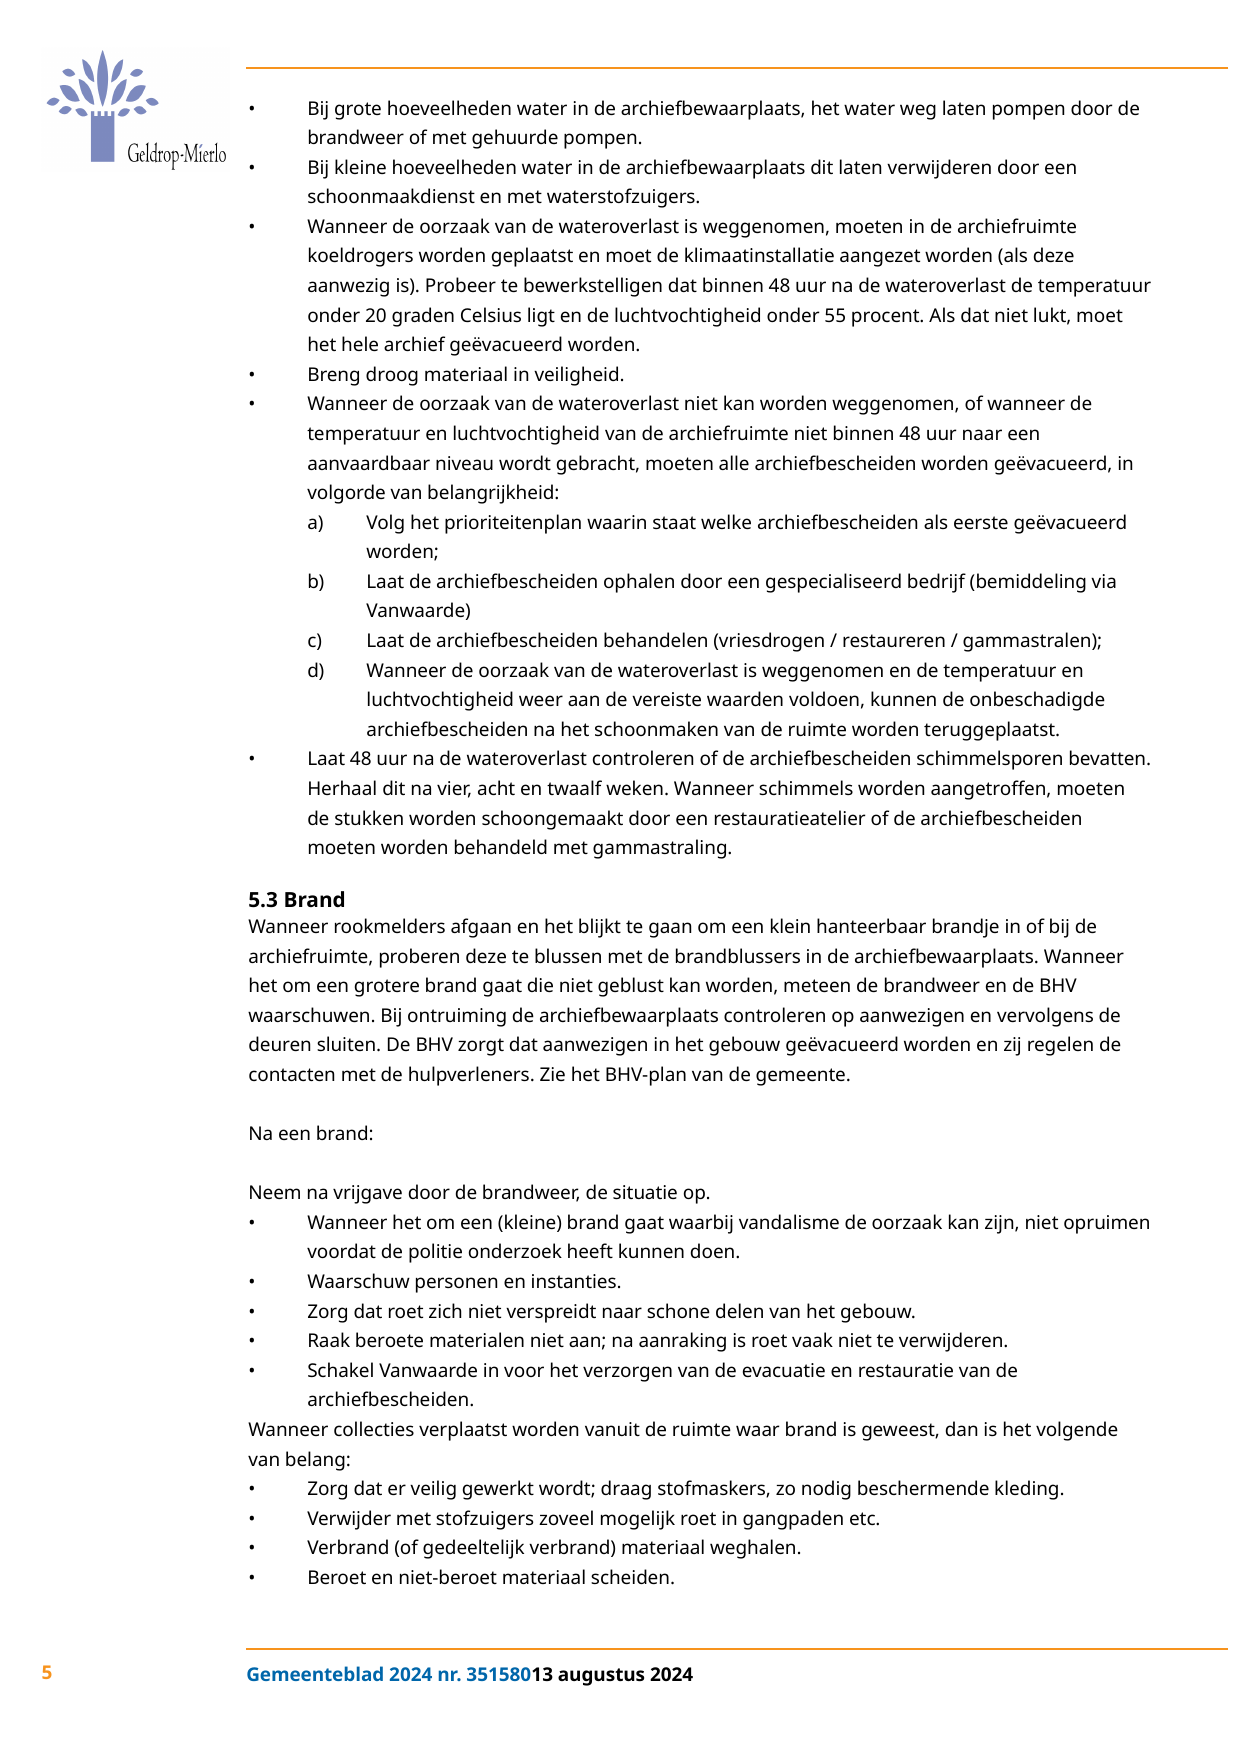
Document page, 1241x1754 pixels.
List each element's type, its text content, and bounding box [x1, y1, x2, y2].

list Schakel Vanwaarde in voor het verzorgen van de evacuatie en restauratie van de archiefbescheiden. [248, 1357, 1152, 1412]
text Wanneer collecties verplaatst worden vanuit de ruimte waar brand is geweest, dan is het volgende van belang: [248, 1416, 1152, 1471]
list Wanneer de oorzaak van de wateroverlast is weggenomen, moeten in de archiefruimte koeldrogers worden geplaatst en moet de klimaatinstallatie aangezet worden (als deze aanwezig is). Probeer te bewerkstelligen dat binnen 48 uur na de wateroverlast de temperatuur onder 20 graden Celsius ligt en de luchtvochtigheid onder 55 procent. Als dat niet lukt, moet het hele archief geëvacueerd worden. [248, 213, 1152, 357]
list Raak beroete materialen niet aan; na aanraking is roet vaak niet te verwijderen. [248, 1327, 1152, 1353]
list Beroet en niet-beroet materiaal scheiden. [248, 1564, 1152, 1590]
text 5.3 Brand [248, 885, 1152, 913]
list Laat 48 uur na de wateroverlast controleren of de archiefbescheiden schimmelsporen bevatten. Herhaal dit na vier, acht en twaalf weken. Wanneer schimmels worden aangetroffen, moeten de stukken worden schoongemaakt door een restauratieatelier of de archiefbescheiden moeten worden behandeld met gammastraling. [248, 746, 1152, 860]
list Laat de archiefbescheiden ophalen door een gespecialiseerd bedrijf (bemiddeling via Vanwaarde) [307, 568, 1152, 623]
text Na een brand: [248, 1120, 1152, 1146]
list Zorg dat er veilig gewerkt wordt; draag stofmaskers, zo nodig beschermende kleding. [248, 1475, 1152, 1501]
list Wanneer het om een (kleine) brand gaat waarbij vandalisme de oorzaak kan zijn, niet opruimen voordat de politie onderzoek heeft kunnen doen. [248, 1209, 1152, 1264]
text Neem na vrijgave door de brandweer, de situatie op. [248, 1179, 1152, 1205]
list Breng droog materiaal in veiligheid. [248, 361, 1152, 387]
list Verbrand (of gedeeltelijk verbrand) materiaal weghalen. [248, 1534, 1152, 1560]
list Zorg dat roet zich niet verspreidt naar schone delen van het gebouw. [248, 1298, 1152, 1323]
list Waarschuw personen en instanties. [248, 1268, 1152, 1294]
list Laat de archiefbescheiden behandelen (vriesdrogen / restaureren / gammastralen); [307, 627, 1152, 653]
picture [41, 47, 231, 172]
text Wanneer rookmelders afgaan en het blijkt te gaan om een klein hanteerbaar brandje in of bij de archiefruimte, proberen deze te blussen met de brandblussers in de archiefbewaarplaats. Wanneer het om een grotere brand gaat die niet geblust kan worden, meteen de brandweer en de BHV waarschuwen. Bij ontruiming de archiefbewaarplaats controleren op aanwezigen en vervolgens de deuren sluiten. De BHV zorgt dat aanwezigen in het gebouw geëvacueerd worden en zij regelen de contacten met de hulpverleners. Zie het BHV-plan van de gemeente. [248, 913, 1152, 1087]
list Bij grote hoeveelheden water in de archiefbewaarplaats, het water weg laten pompen door de brandweer of met gehuurde pompen. [248, 95, 1152, 150]
list Verwijder met stofzuigers zoveel mogelijk roet in gangpaden etc. [248, 1505, 1152, 1531]
list Bij kleine hoeveelheden water in de archiefbewaarplaats dit laten verwijderen door een schoonmaakdienst en met waterstofzuigers. [248, 154, 1152, 209]
list Wanneer de oorzaak van de wateroverlast is weggenomen en de temperatuur en luchtvochtigheid weer aan de vereiste waarden voldoen, kunnen de onbeschadigde archiefbescheiden na het schoonmaken van de ruimte worden teruggeplaatst. [307, 657, 1152, 742]
list Volg het prioriteitenplan waarin staat welke archiefbescheiden als eerste geëvacueerd worden; [307, 509, 1152, 564]
list Wanneer de oorzaak van de wateroverlast niet kan worden weggenomen, of wanneer de temperatuur en luchtvochtigheid van de archiefruimte niet binnen 48 uur naar een aanvaardbaar niveau wordt gebracht, moeten alle archiefbescheiden worden geëvacueerd, in volgorde van belangrijkheid: [248, 391, 1152, 505]
